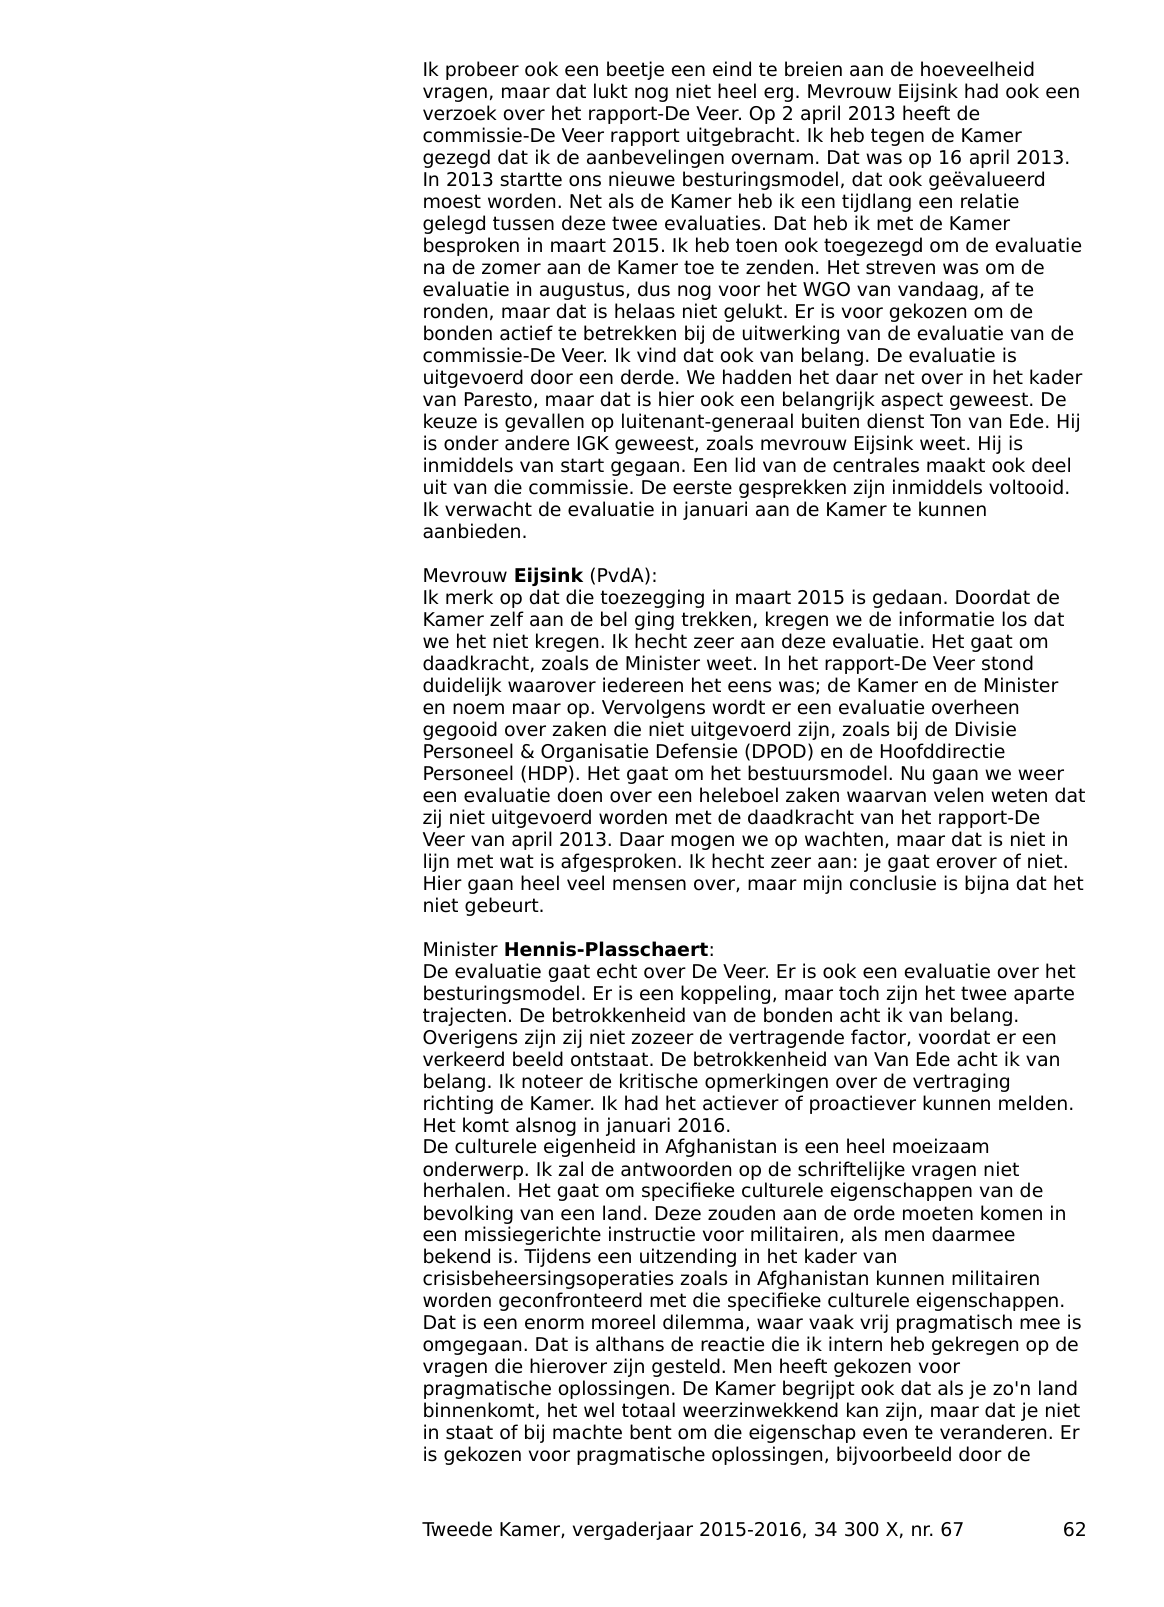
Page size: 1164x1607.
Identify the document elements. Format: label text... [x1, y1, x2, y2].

text De evaluatie gaat echt over De Veer. Er is ook een evaluatie over het besturingsmodel. Er is een koppeling, maar toch zijn het twee aparte trajecten. De betrokkenheid van de bonden acht ik van belang. Overigens zijn zij niet zozeer de vertragende factor, voordat er een verkeerd beeld ontstaat. De betrokkenheid van Van Ede acht ik van belang. Ik noteer de kritische opmerkingen over de vertraging richting de Kamer. Ik had het actiever of proactiever kunnen melden. Het komt alsnog in januari 2016. [422, 961, 1087, 1136]
text Mevrouw Eijsink (PvdA): [422, 565, 1087, 587]
text Minister Hennis-Plasschaert: [422, 939, 1087, 961]
text Ik probeer ook een beetje een eind te breien aan de hoeveelheid vragen, maar dat lukt nog niet heel erg. Mevrouw Eijsink had ook een verzoek over het rapport-De Veer. Op 2 april 2013 heeft de commissie-De Veer rapport uitgebracht. Ik heb tegen de Kamer gezegd dat ik de aanbevelingen overnam. Dat was op 16 april 2013. In 2013 startte ons nieuwe besturingsmodel, dat ook geëvalueerd moest worden. Net als de Kamer heb ik een tijdlang een relatie gelegd tussen deze twee evaluaties. Dat heb ik met de Kamer besproken in maart 2015. Ik heb toen ook toegezegd om de evaluatie na de zomer aan de Kamer toe te zenden. Het streven was om de evaluatie in augustus, dus nog voor het WGO van vandaag, af te ronden, maar dat is helaas niet gelukt. Er is voor gekozen om de bonden actief te betrekken bij de uitwerking van de evaluatie van de commissie-De Veer. Ik vind dat ook van belang. De evaluatie is uitgevoerd door een derde. We hadden het daar net over in het kader van Paresto, maar dat is hier ook een belangrijk aspect geweest. De keuze is gevallen op luitenant-generaal buiten dienst Ton van Ede. Hij is onder andere IGK geweest, zoals mevrouw Eijsink weet. Hij is inmiddels van start gegaan. Een lid van de centrales maakt ook deel uit van die commissie. De eerste gesprekken zijn inmiddels voltooid. Ik verwacht de evaluatie in januari aan de Kamer te kunnen aanbieden. [422, 59, 1087, 543]
text Ik merk op dat die toezegging in maart 2015 is gedaan. Doordat de Kamer zelf aan de bel ging trekken, kregen we de informatie los dat we het niet kregen. Ik hecht zeer aan deze evaluatie. Het gaat om daadkracht, zoals de Minister weet. In het rapport-De Veer stond duidelijk waarover iedereen het eens was; de Kamer en de Minister en noem maar op. Vervolgens wordt er een evaluatie overheen gegooid over zaken die niet uitgevoerd zijn, zoals bij de Divisie Personeel & Organisatie Defensie (DPOD) en de Hoofddirectie Personeel (HDP). Het gaat om het bestuursmodel. Nu gaan we weer een evaluatie doen over een heleboel zaken waarvan velen weten dat zij niet uitgevoerd worden met de daadkracht van het rapport-De Veer van april 2013. Daar mogen we op wachten, maar dat is niet in lijn met wat is afgesproken. Ik hecht zeer aan: je gaat erover of niet. Hier gaan heel veel mensen over, maar mijn conclusie is bijna dat het niet gebeurt. [422, 587, 1087, 916]
text De culturele eigenheid in Afghanistan is een heel moeizaam onderwerp. Ik zal de antwoorden op de schriftelijke vragen niet herhalen. Het gaat om specifieke culturele eigenschappen van de bevolking van een land. Deze zouden aan de orde moeten komen in een missiegerichte instructie voor militairen, als men daarmee bekend is. Tijdens een uitzending in het kader van crisisbeheersingsoperaties zoals in Afghanistan kunnen militairen worden geconfronteerd met die specifieke culturele eigenschappen. Dat is een enorm moreel dilemma, waar vaak vrij pragmatisch mee is omgegaan. Dat is althans de reactie die ik intern heb gekregen op de vragen die hierover zijn gesteld. Men heeft gekozen voor pragmatische oplossingen. De Kamer begrijpt ook dat als je zo'n land binnenkomt, het wel totaal weerzinwekkend kan zijn, maar dat je niet in staat of bij machte bent om die eigenschap even te veranderen. Er is gekozen voor pragmatische oplossingen, bijvoorbeeld door de [422, 1136, 1087, 1466]
